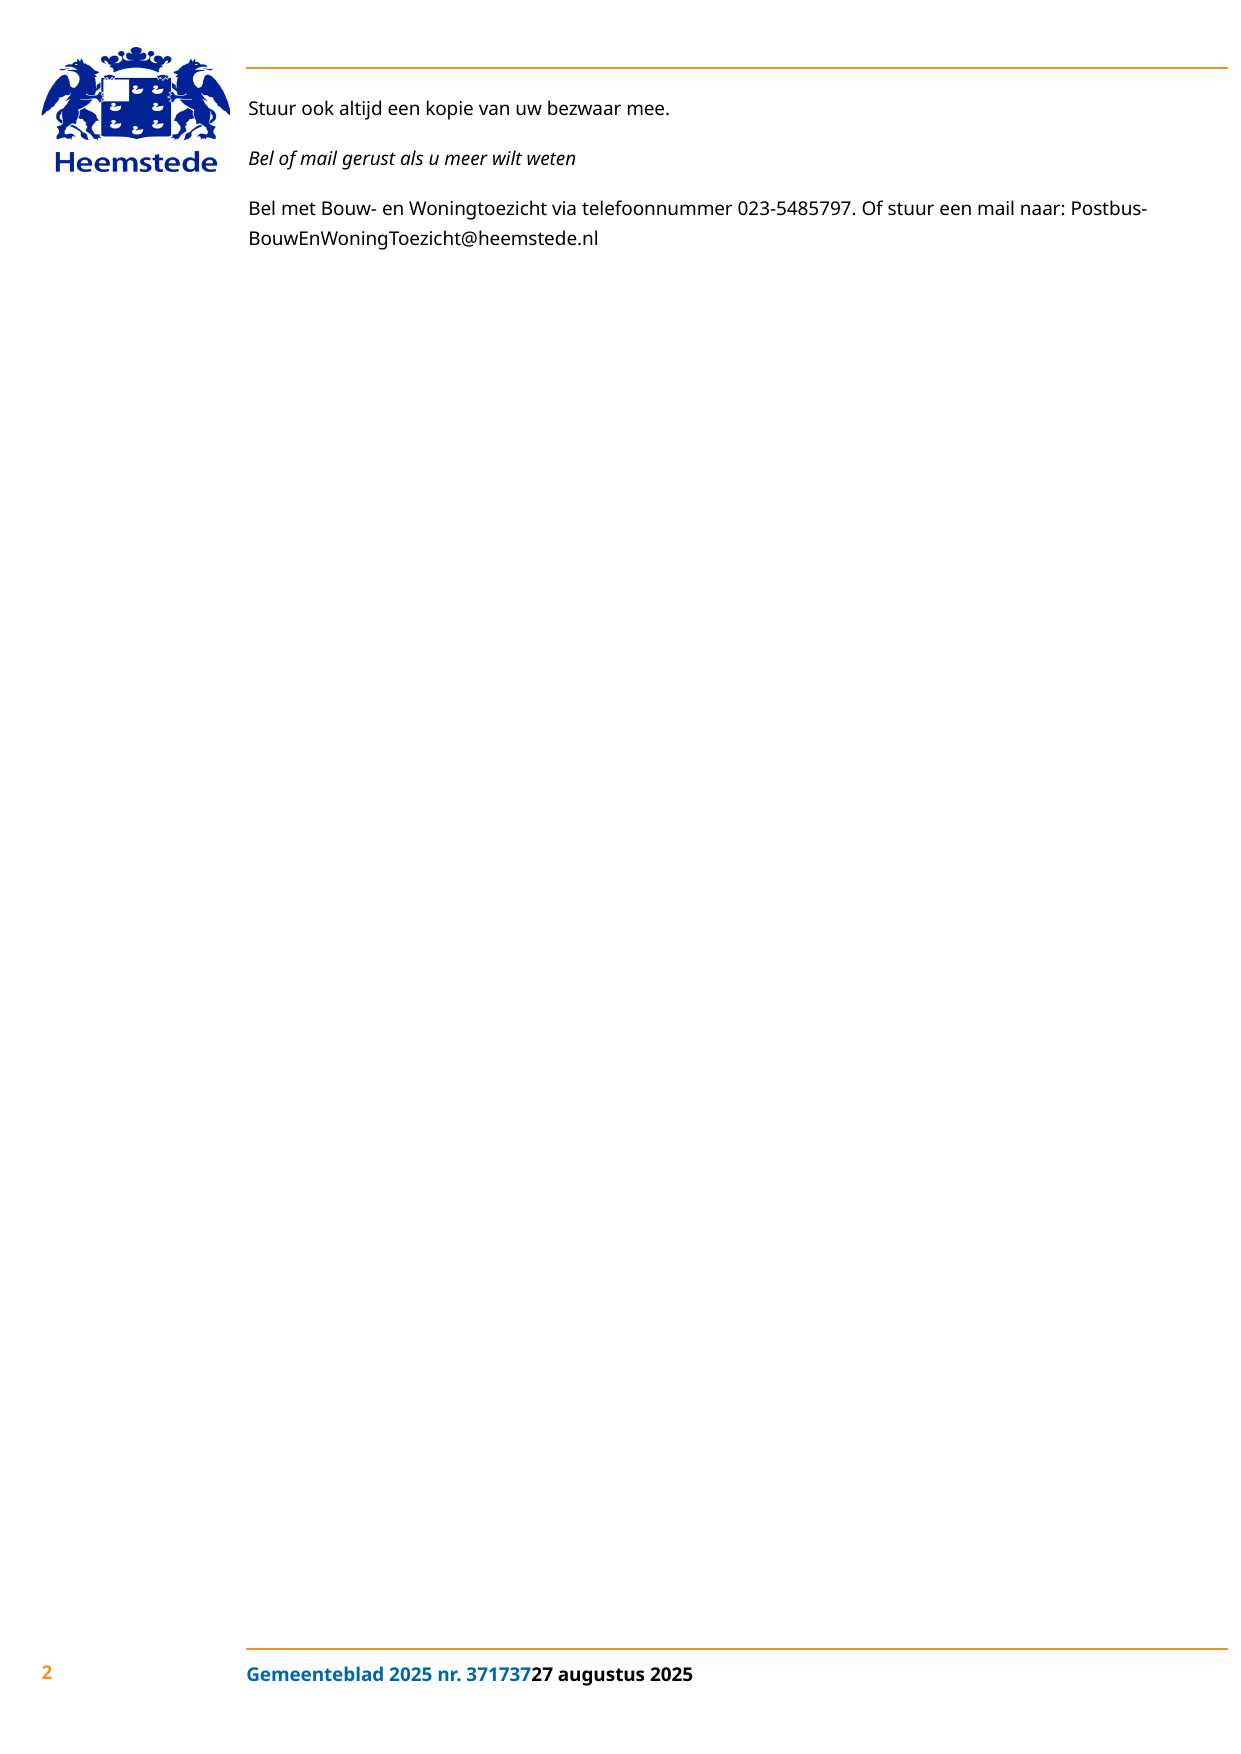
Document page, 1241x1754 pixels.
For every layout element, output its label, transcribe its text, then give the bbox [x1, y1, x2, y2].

picture [41, 47, 231, 172]
text Bel of mail gerust als u meer wilt weten [248, 145, 1152, 171]
text Stuur ook altijd een kopie van uw bezwaar mee. [248, 95, 1152, 121]
text Bel met Bouw- en Woningtoezicht via telefoonnummer 023-5485797. Of stuur een mail naar: Postbus-BouwEnWoningToezicht@heemstede.nl [248, 196, 1152, 251]
